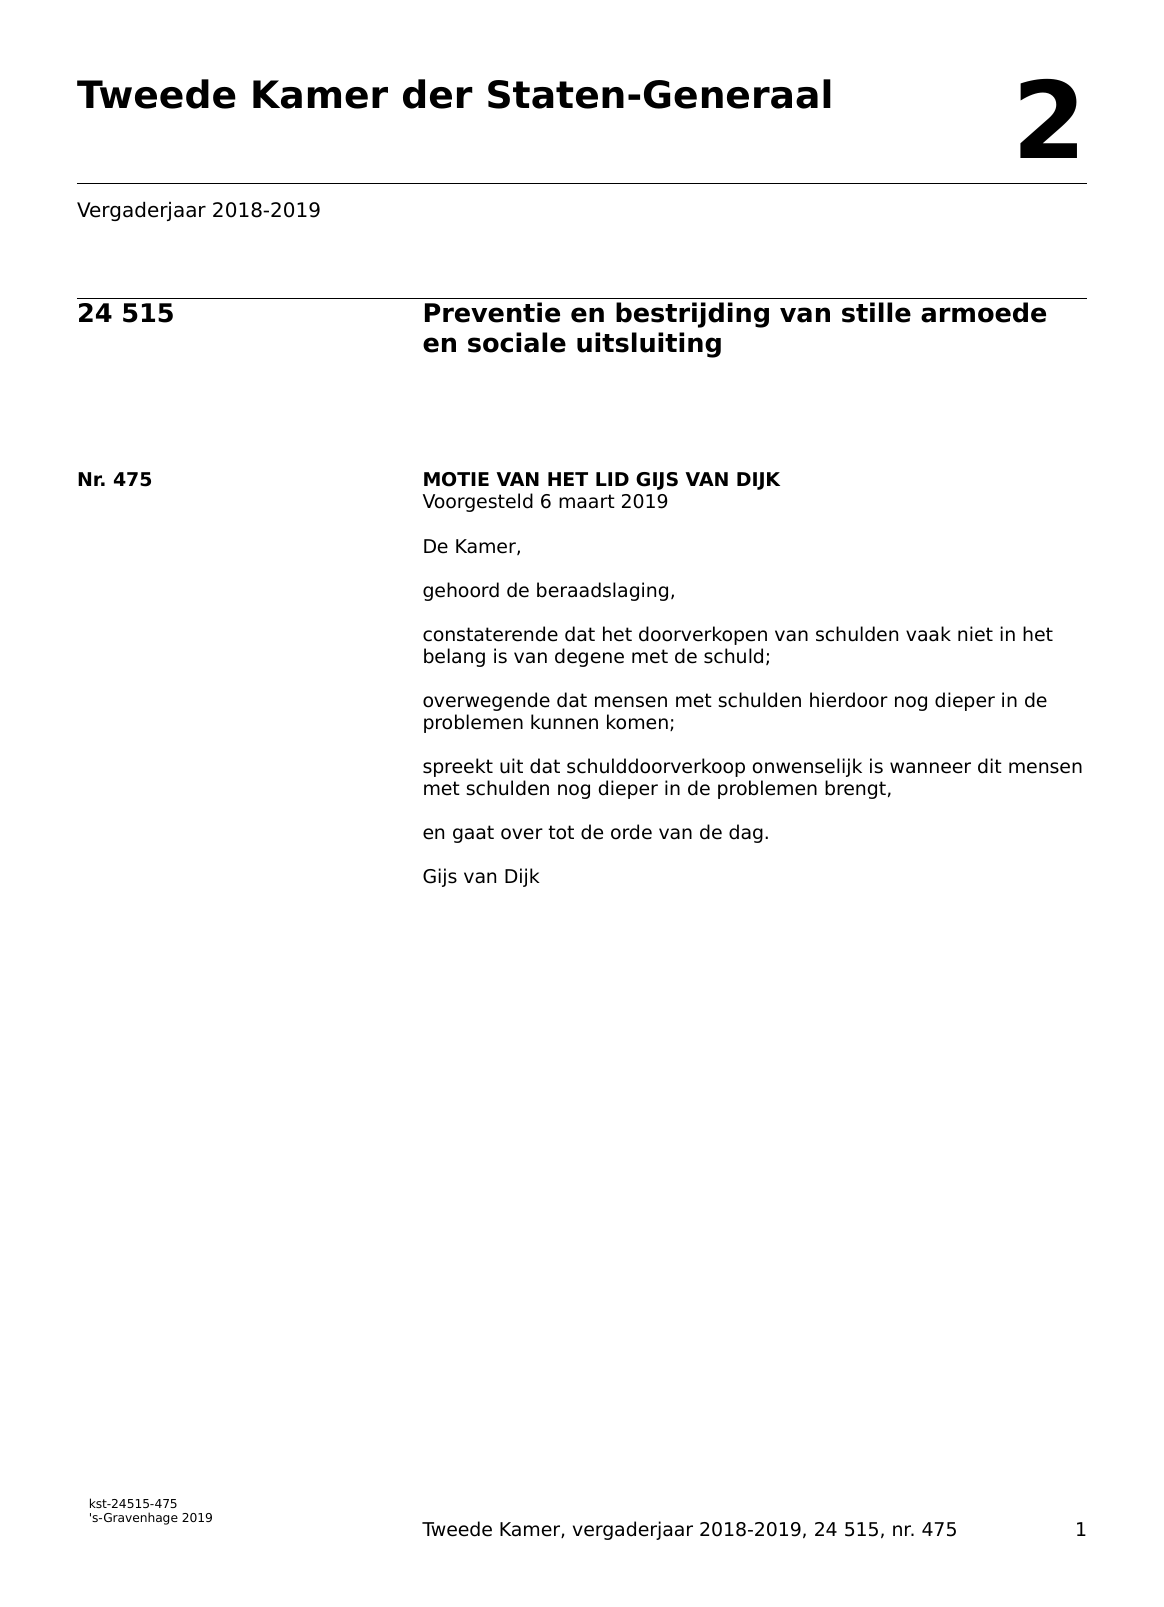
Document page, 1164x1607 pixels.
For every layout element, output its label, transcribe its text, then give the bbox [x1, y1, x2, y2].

text en gaat over tot de orde van de dag. [422, 822, 1087, 844]
text De Kamer, [422, 536, 1087, 557]
subtitle Nr. 475 MOTIE VAN HET LID GIJS VAN DIJK [77, 469, 1087, 491]
text gehoord de beraadslaging, [422, 580, 1087, 602]
text overwegende dat mensen met schulden hierdoor nog dieper in de problemen kunnen komen; [422, 690, 1087, 734]
table_header 2 [886, 59, 1087, 183]
text Voorgesteld 6 maart 2019 [422, 491, 1087, 513]
subtitle 24 515 Preventie en bestrijding van stille armoede en sociale uitsluiting [77, 299, 1087, 358]
text kst-24515-475 [88, 1497, 323, 1511]
table_cell Vergaderjaar 2018-2019 [77, 184, 1087, 298]
text spreekt uit dat schulddoorverkoop onwenselijk is wanneer dit mensen met schulden nog dieper in de problemen brengt, [422, 756, 1087, 800]
text Gijs van Dijk [422, 866, 1087, 888]
text 's-Gravenhage 2019 [88, 1511, 323, 1525]
table_header Tweede Kamer der Staten-Generaal [77, 59, 886, 183]
text constaterende dat het doorverkopen van schulden vaak niet in het belang is van degene met de schuld; [422, 624, 1087, 668]
